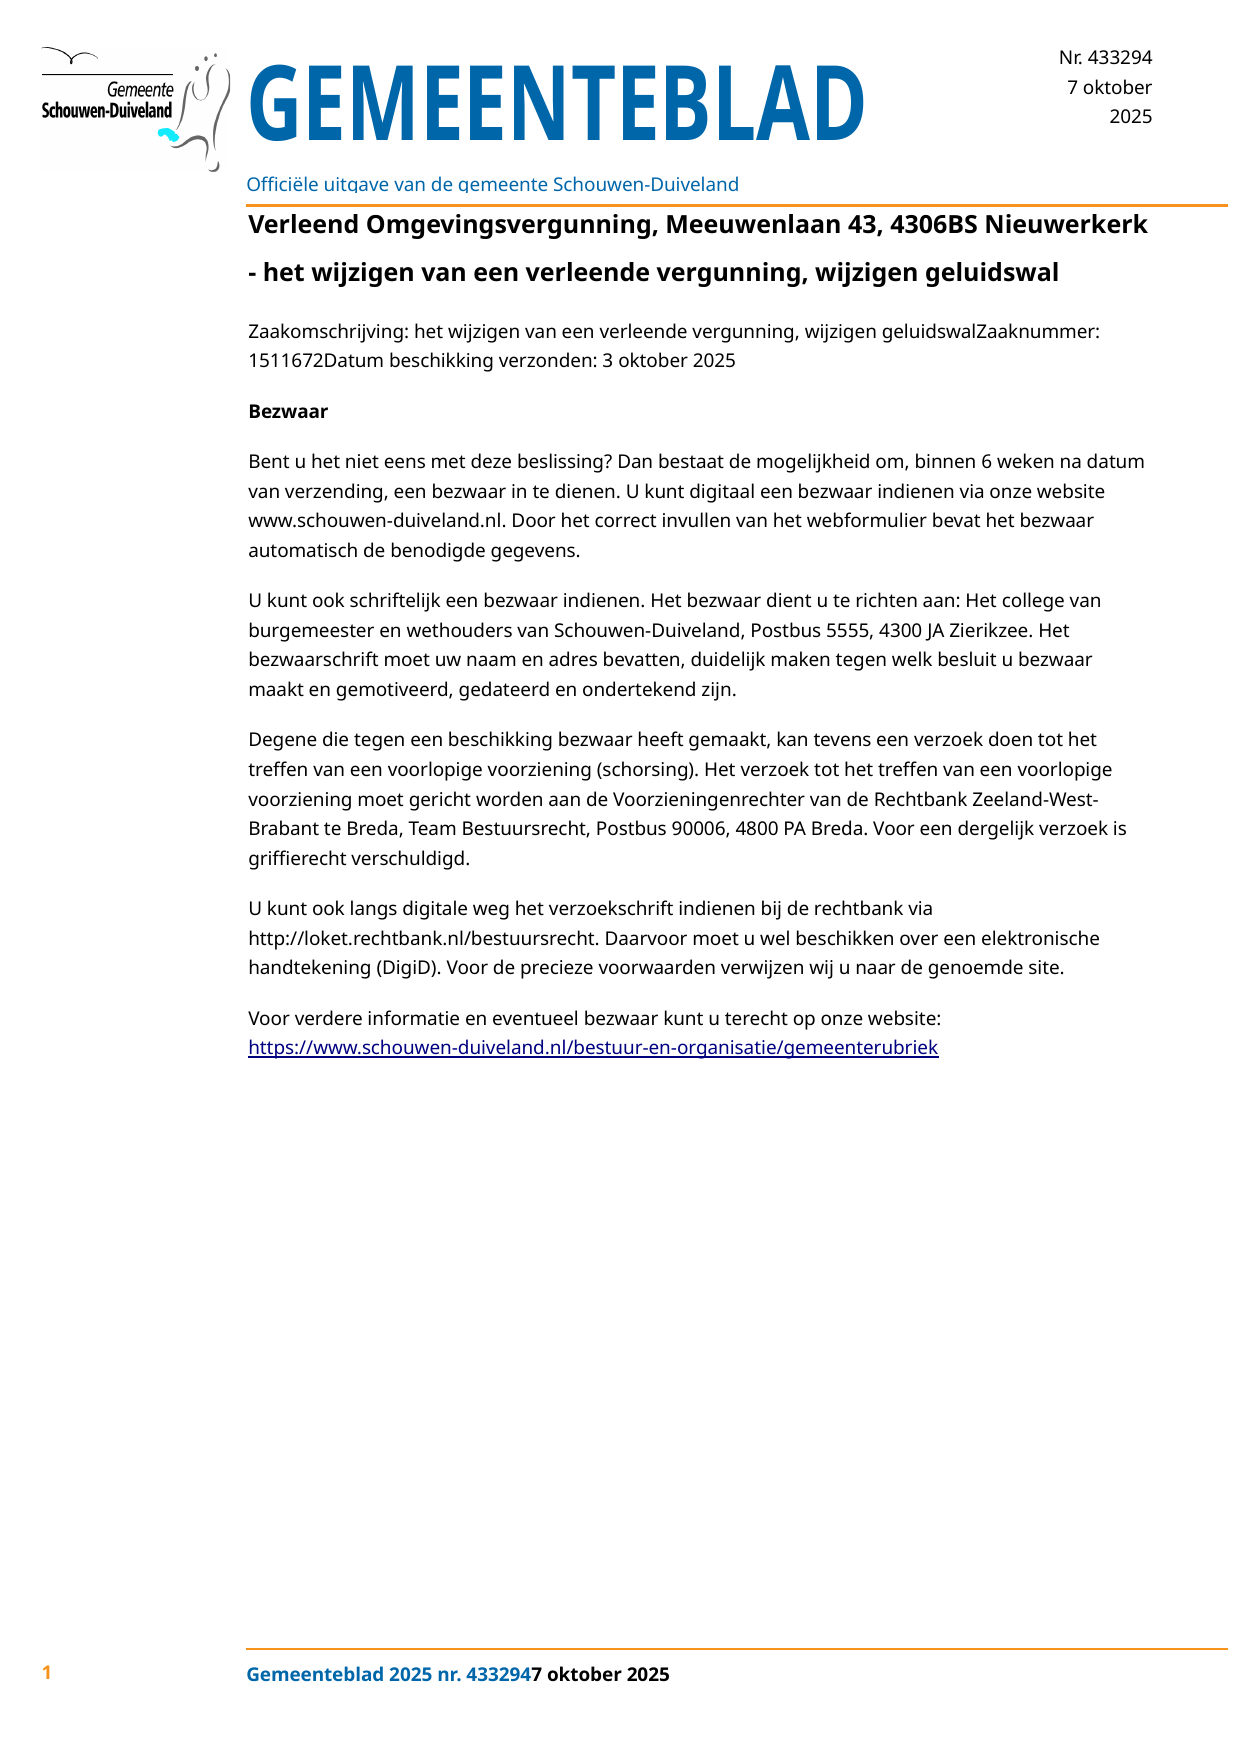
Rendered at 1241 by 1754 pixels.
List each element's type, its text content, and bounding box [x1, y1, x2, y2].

picture [41, 47, 231, 172]
text Bezwaar [248, 398, 1152, 424]
text Degene die tegen een beschikking bezwaar heeft gemaakt, kan tevens een verzoek doen tot het treffen van een voorlopige voorziening (schorsing). Het verzoek tot het treffen van een voorlopige voorziening moet gericht worden aan de Voorzieningenrechter van de Rechtbank Zeeland-West-Brabant te Breda, Team Bestuursrecht, Postbus 90006, 4800 PA Breda. Voor een dergelijk verzoek is griffierecht verschuldigd. [248, 727, 1152, 871]
text Bent u het niet eens met deze beslissing? Dan bestaat de mogelijkheid om, binnen 6 weken na datum van verzending, een bezwaar in te dienen. U kunt digitaal een bezwaar indienen via onze website www.schouwen-duiveland.nl. Door het correct invullen van het webformulier bevat het bezwaar automatisch de benodigde gegevens. [248, 448, 1152, 563]
text Voor verdere informatie en eventueel bezwaar kunt u terecht op onze website: https://www.schouwen-duiveland.nl/bestuur-en-organisatie/gemeenterubriek [248, 1005, 1152, 1060]
text U kunt ook langs digitale weg het verzoekschrift indienen bij de rechtbank via http://loket.rechtbank.nl/bestuursrecht. Daarvoor moet u wel beschikken over een elektronische handtekening (DigiD). Voor de precieze voorwaarden verwijzen wij u naar de genoemde site. [248, 895, 1152, 980]
text U kunt ook schriftelijk een bezwaar indienen. Het bezwaar dient u te richten aan: Het college van burgemeester en wethouders van Schouwen-Duiveland, Postbus 5555, 4300 JA Zierikzee. Het bezwaarschrift moet uw naam en adres bevatten, duidelijk maken tegen welk besluit u bezwaar maakt en gemotiveerd, gedateerd en ondertekend zijn. [248, 587, 1152, 702]
text Zaakomschrijving: het wijzigen van een verleende vergunning, wijzigen geluidswalZaaknummer: 1511672Datum beschikking verzonden: 3 oktober 2025 [248, 318, 1152, 373]
text Verleend Omgevingsvergunning, Meeuwenlaan 43, 4306BS Nieuwerkerk - het wijzigen van een verleende vergunning, wijzigen geluidswal [248, 207, 1152, 288]
